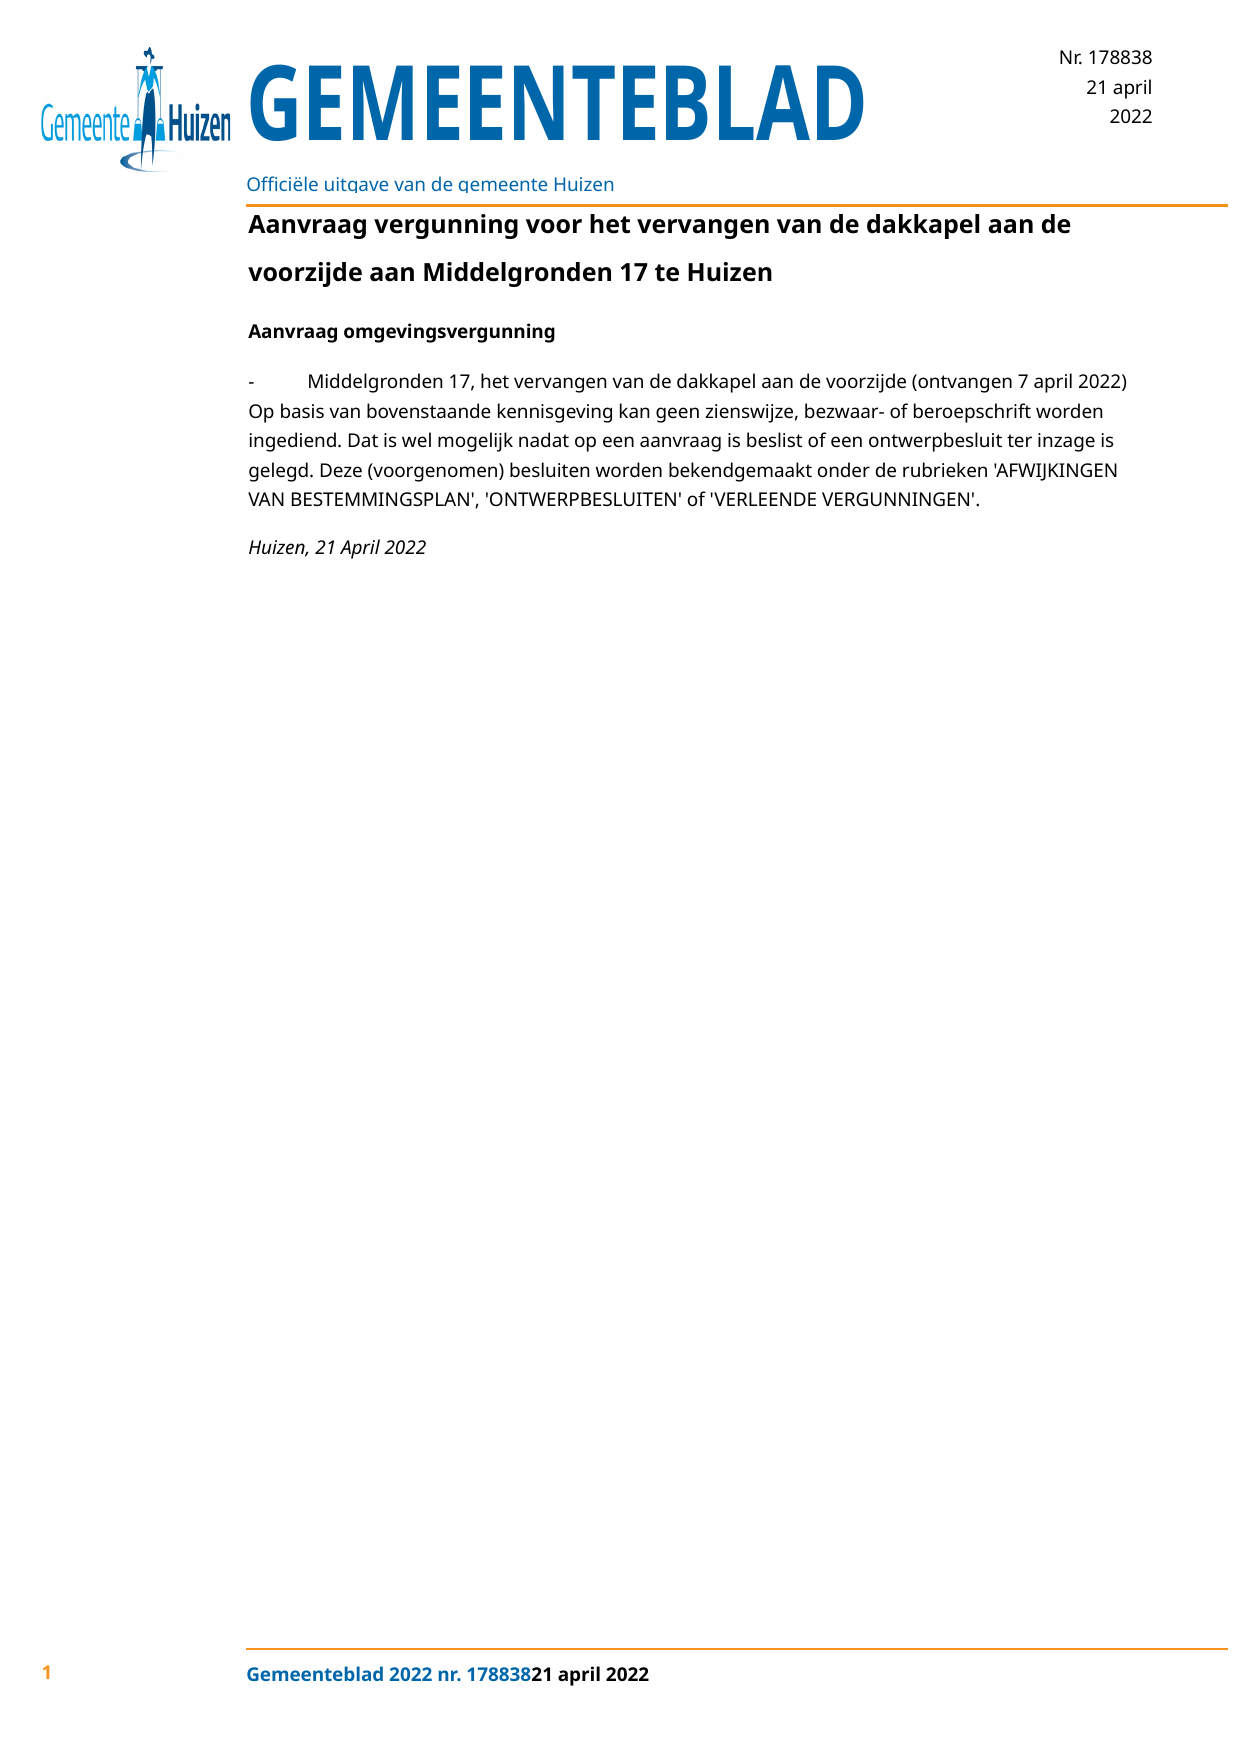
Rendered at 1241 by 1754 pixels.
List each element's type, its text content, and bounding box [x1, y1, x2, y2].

picture [41, 47, 231, 172]
text Op basis van bovenstaande kennisgeving kan geen zienswijze, bezwaar- of beroepschrift worden ingediend. Dat is wel mogelijk nadat op een aanvraag is beslist of een ontwerpbesluit ter inzage is gelegd. Deze (voorgenomen) besluiten worden bekendgemaakt onder de rubrieken 'AFWIJKINGEN VAN BESTEMMINGSPLAN', 'ONTWERPBESLUITEN' of 'VERLEENDE VERGUNNINGEN'. [248, 398, 1152, 512]
text Aanvraag vergunning voor het vervangen van de dakkapel aan de voorzijde aan Middelgronden 17 te Huizen [248, 207, 1152, 288]
list Middelgronden 17, het vervangen van de dakkapel aan de voorzijde (ontvangen 7 april 2022) [248, 368, 1152, 394]
text Aanvraag omgevingsvergunning [248, 318, 1152, 344]
text Huizen, 21 April 2022 [248, 534, 1152, 560]
